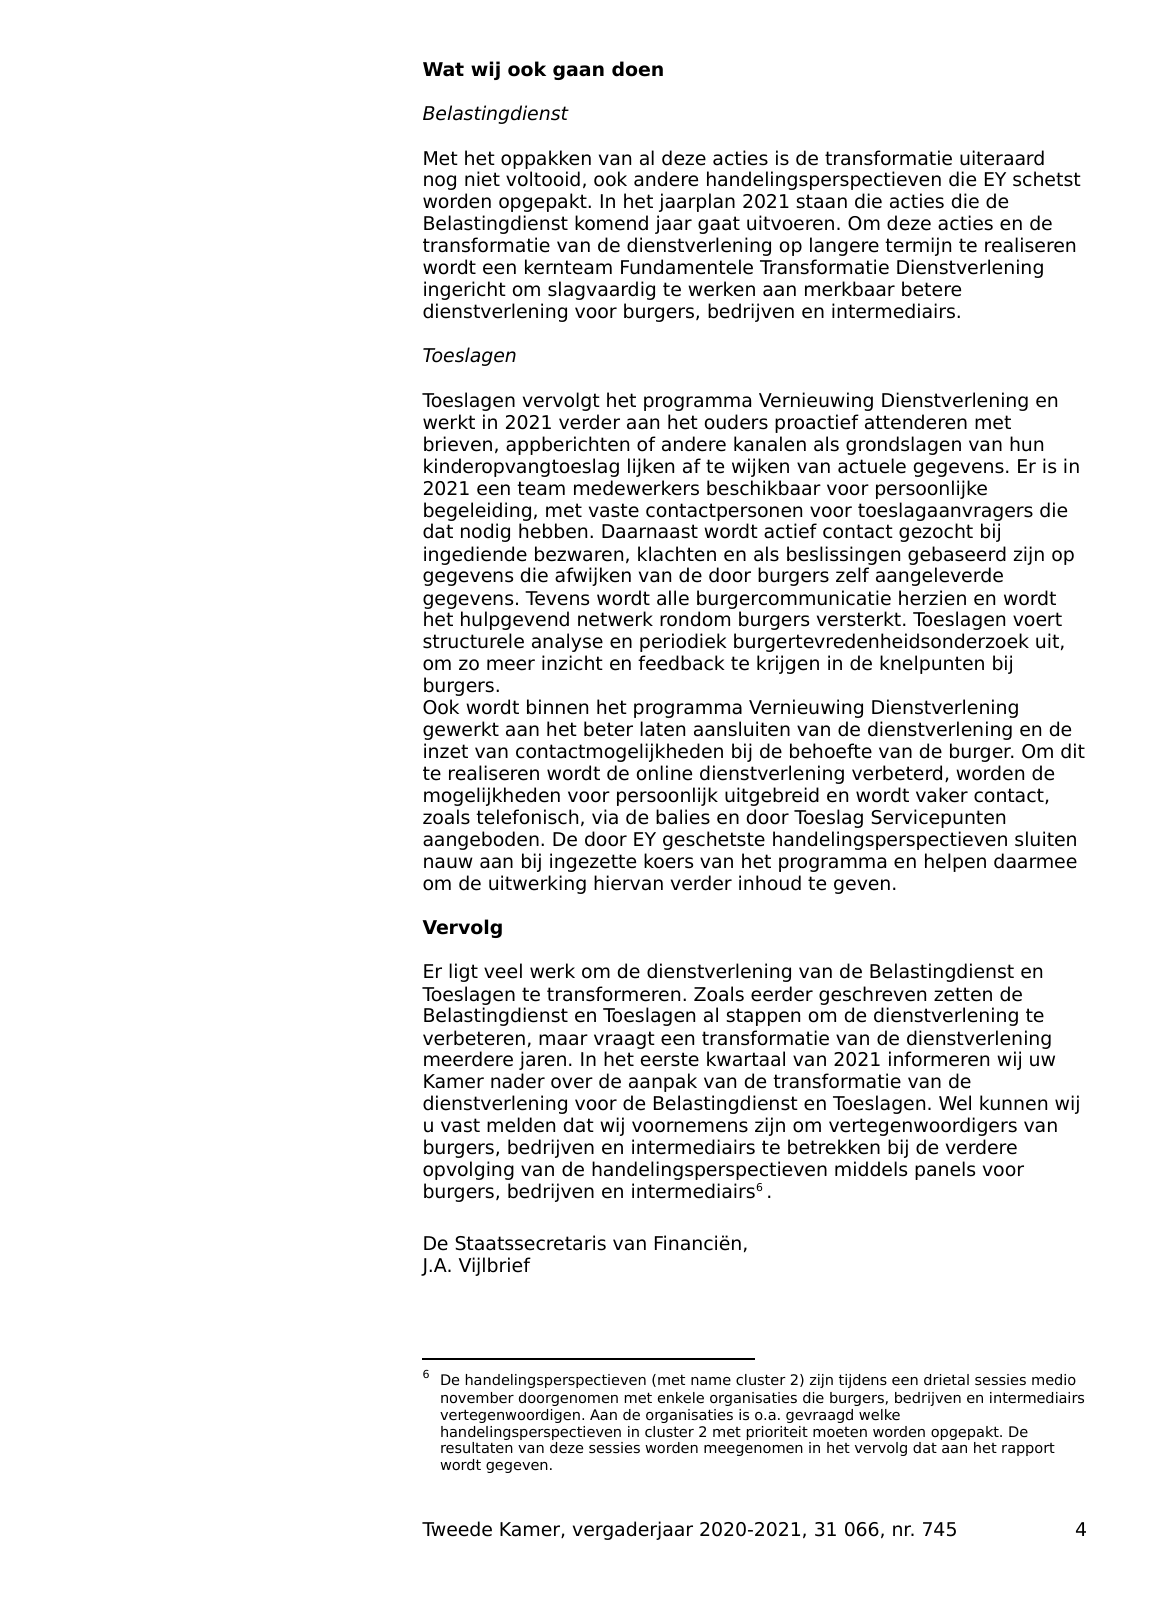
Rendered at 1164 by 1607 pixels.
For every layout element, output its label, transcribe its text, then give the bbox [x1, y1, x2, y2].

text De handelingsperspectieven (met name cluster 2) zijn tijdens een drietal sessies medio november doorgenomen met enkele organisaties die burgers, bedrijven en intermediairs vertegenwoordigen. Aan de organisaties is o.a. gevraagd welke handelingsperspectieven in cluster 2 met prioriteit moeten worden opgepakt. De resultaten van deze sessies worden meegenomen in het vervolg dat aan het rapport wordt gegeven. [422, 1368, 1087, 1474]
subtitle Toeslagen [422, 345, 1087, 367]
text Met het oppakken van al deze acties is de transformatie uiteraard nog niet voltooid, ook andere handelingsperspectieven die EY schetst worden opgepakt. In het jaarplan 2021 staan die acties die de Belastingdienst komend jaar gaat uitvoeren. Om deze acties en de transformatie van de dienstverlening op langere termijn te realiseren wordt een kernteam Fundamentele Transformatie Dienstverlening ingericht om slagvaardig te werken aan merkbaar betere dienstverlening voor burgers, bedrijven en intermediairs. [422, 147, 1087, 323]
text Ook wordt binnen het programma Vernieuwing Dienstverlening gewerkt aan het beter laten aansluiten van de dienstverlening en de inzet van contactmogelijkheden bij de behoefte van de burger. Om dit te realiseren wordt de online dienstverlening verbeterd, worden de mogelijkheden voor persoonlijk uitgebreid en wordt vaker contact, zoals telefonisch, via de balies en door Toeslag Servicepunten aangeboden. De door EY geschetste handelingsperspectieven sluiten nauw aan bij ingezette koers van het programma en helpen daarmee om de uitwerking hiervan verder inhoud te geven. [422, 697, 1087, 895]
subtitle Vervolg [422, 917, 1087, 939]
text Er ligt veel werk om de dienstverlening van de Belastingdienst en Toeslagen te transformeren. Zoals eerder geschreven zetten de Belastingdienst en Toeslagen al stappen om de dienstverlening te verbeteren, maar vraagt een transformatie van de dienstverlening meerdere jaren. In het eerste kwartaal van 2021 informeren wij uw Kamer nader over de aanpak van de transformatie van de dienstverlening voor de Belastingdienst en Toeslagen. Wel kunnen wij u vast melden dat wij voornemens zijn om vertegenwoordigers van burgers, bedrijven en intermediairs te betrekken bij de verdere opvolging van de handelingsperspectieven middels panels voor burgers, bedrijven en intermediairs. [422, 961, 1087, 1203]
subtitle Belastingdienst [422, 103, 1087, 125]
subtitle Wat wij ook gaan doen [422, 59, 1087, 81]
text De Staatssecretaris van Financiën, J.A. Vijlbrief [422, 1233, 1087, 1277]
text Toeslagen vervolgt het programma Vernieuwing Dienstverlening en werkt in 2021 verder aan het ouders proactief attenderen met brieven, appberichten of andere kanalen als grondslagen van hun kinderopvangtoeslag lijken af te wijken van actuele gegevens. Er is in 2021 een team medewerkers beschikbaar voor persoonlijke begeleiding, met vaste contactpersonen voor toeslagaanvragers die dat nodig hebben. Daarnaast wordt actief contact gezocht bij ingediende bezwaren, klachten en als beslissingen gebaseerd zijn op gegevens die afwijken van de door burgers zelf aangeleverde gegevens. Tevens wordt alle burgercommunicatie herzien en wordt het hulpgevend netwerk rondom burgers versterkt. Toeslagen voert structurele analyse en periodiek burgertevredenheidsonderzoek uit, om zo meer inzicht en feedback te krijgen in de knelpunten bij burgers. [422, 389, 1087, 697]
